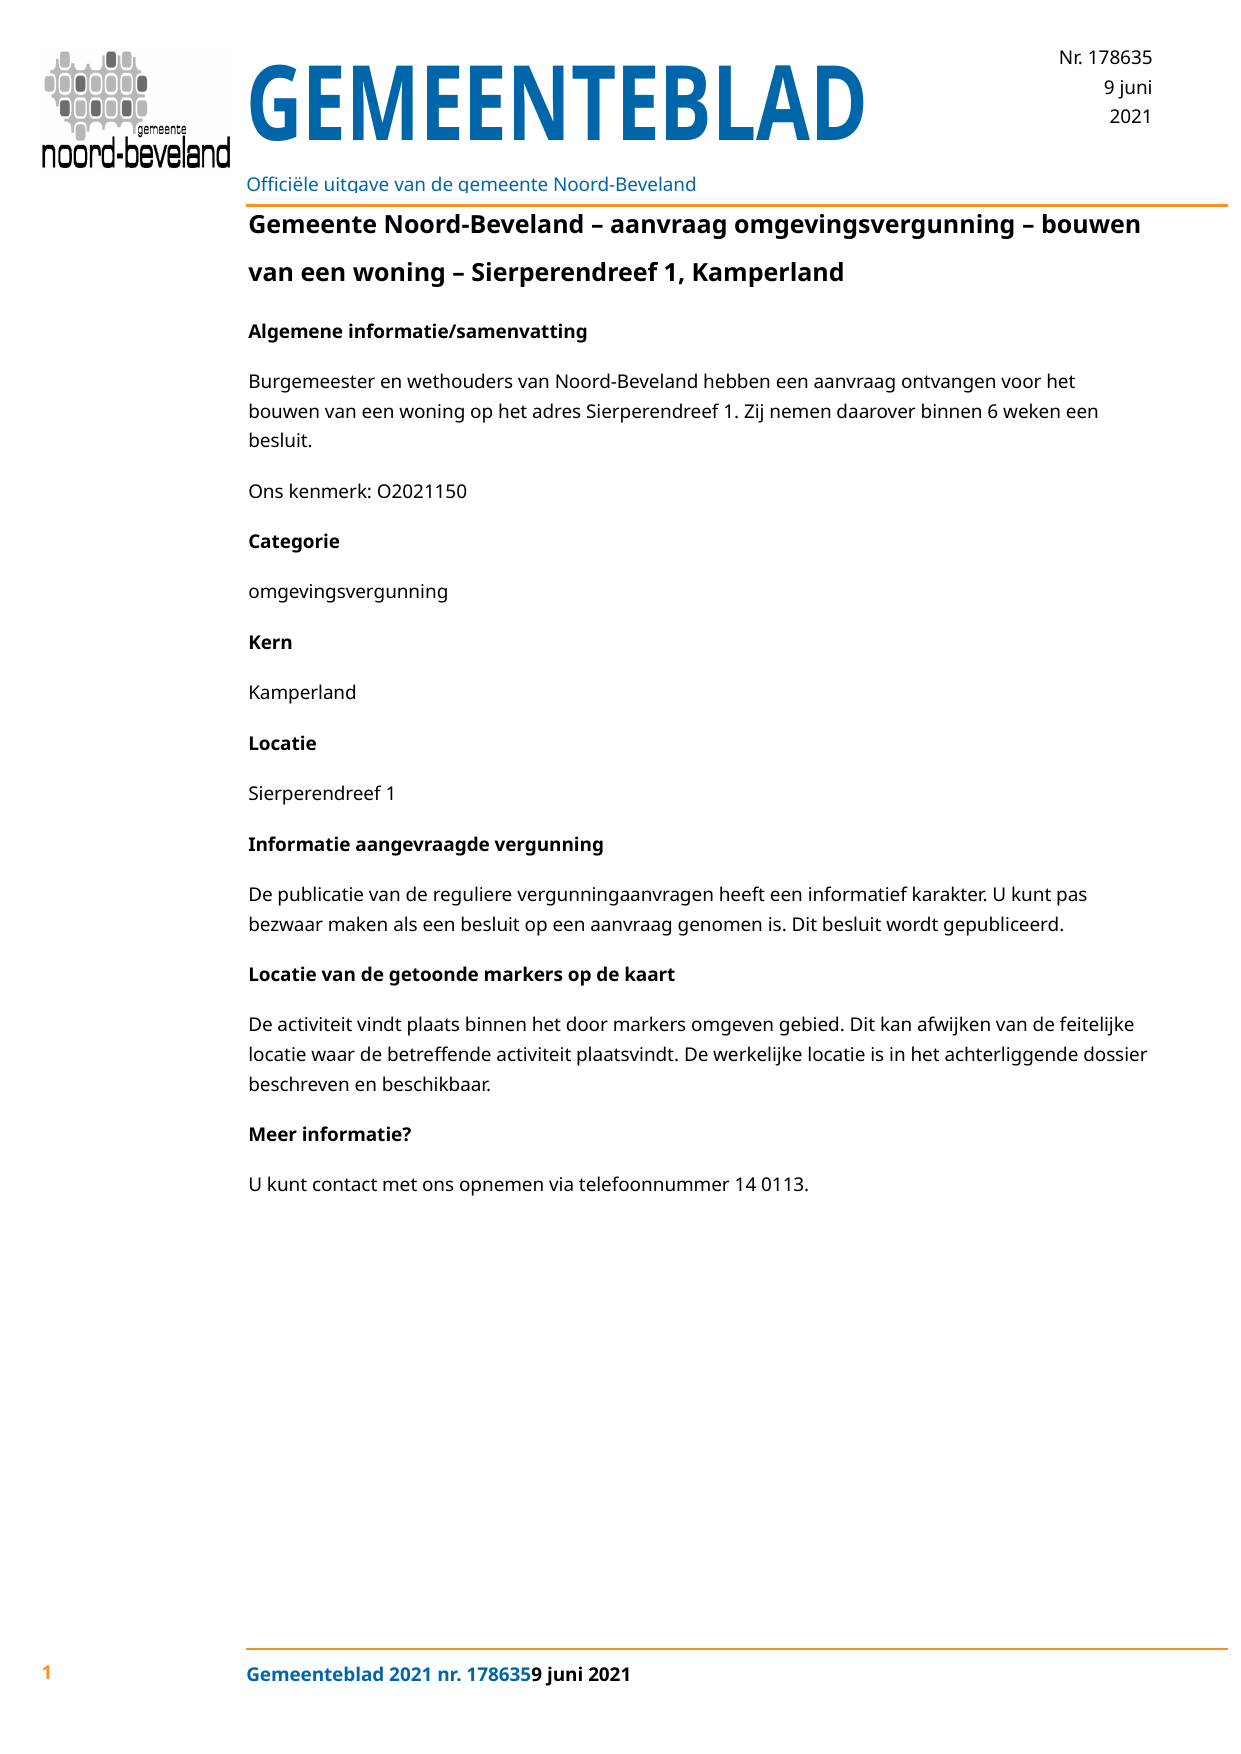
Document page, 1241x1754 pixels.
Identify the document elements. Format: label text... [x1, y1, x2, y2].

text U kunt contact met ons opnemen via telefoonnummer 14 0113. [248, 1172, 1152, 1197]
picture [41, 47, 231, 172]
text Sierperendreef 1 [248, 780, 1152, 806]
text Gemeente Noord-Beveland – aanvraag omgevingsvergunning – bouwen van een woning – Sierperendreef 1, Kamperland [248, 207, 1152, 288]
text Meer informatie? [248, 1121, 1152, 1147]
text Kern [248, 629, 1152, 655]
text Locatie [248, 730, 1152, 756]
text Informatie aangevraagde vergunning [248, 831, 1152, 857]
text Ons kenmerk: O2021150 [248, 478, 1152, 504]
text De publicatie van de reguliere vergunningaanvragen heeft een informatief karakter. U kunt pas bezwaar maken als een besluit op een aanvraag genomen is. Dit besluit wordt gepubliceerd. [248, 881, 1152, 937]
text omgevingsvergunning [248, 579, 1152, 604]
text De activiteit vindt plaats binnen het door markers omgeven gebied. Dit kan afwijken van de feitelijke locatie waar de betreffende activiteit plaatsvindt. De werkelijke locatie is in het achterliggende dossier beschreven en beschikbaar. [248, 1012, 1152, 1097]
text Locatie van de getoonde markers op de kaart [248, 961, 1152, 987]
text Kamperland [248, 679, 1152, 705]
text Categorie [248, 528, 1152, 554]
text Algemene informatie/samenvatting [248, 318, 1152, 344]
text Burgemeester en wethouders van Noord-Beveland hebben een aanvraag ontvangen voor het bouwen van een woning op het adres Sierperendreef 1. Zij nemen daarover binnen 6 weken een besluit. [248, 368, 1152, 453]
